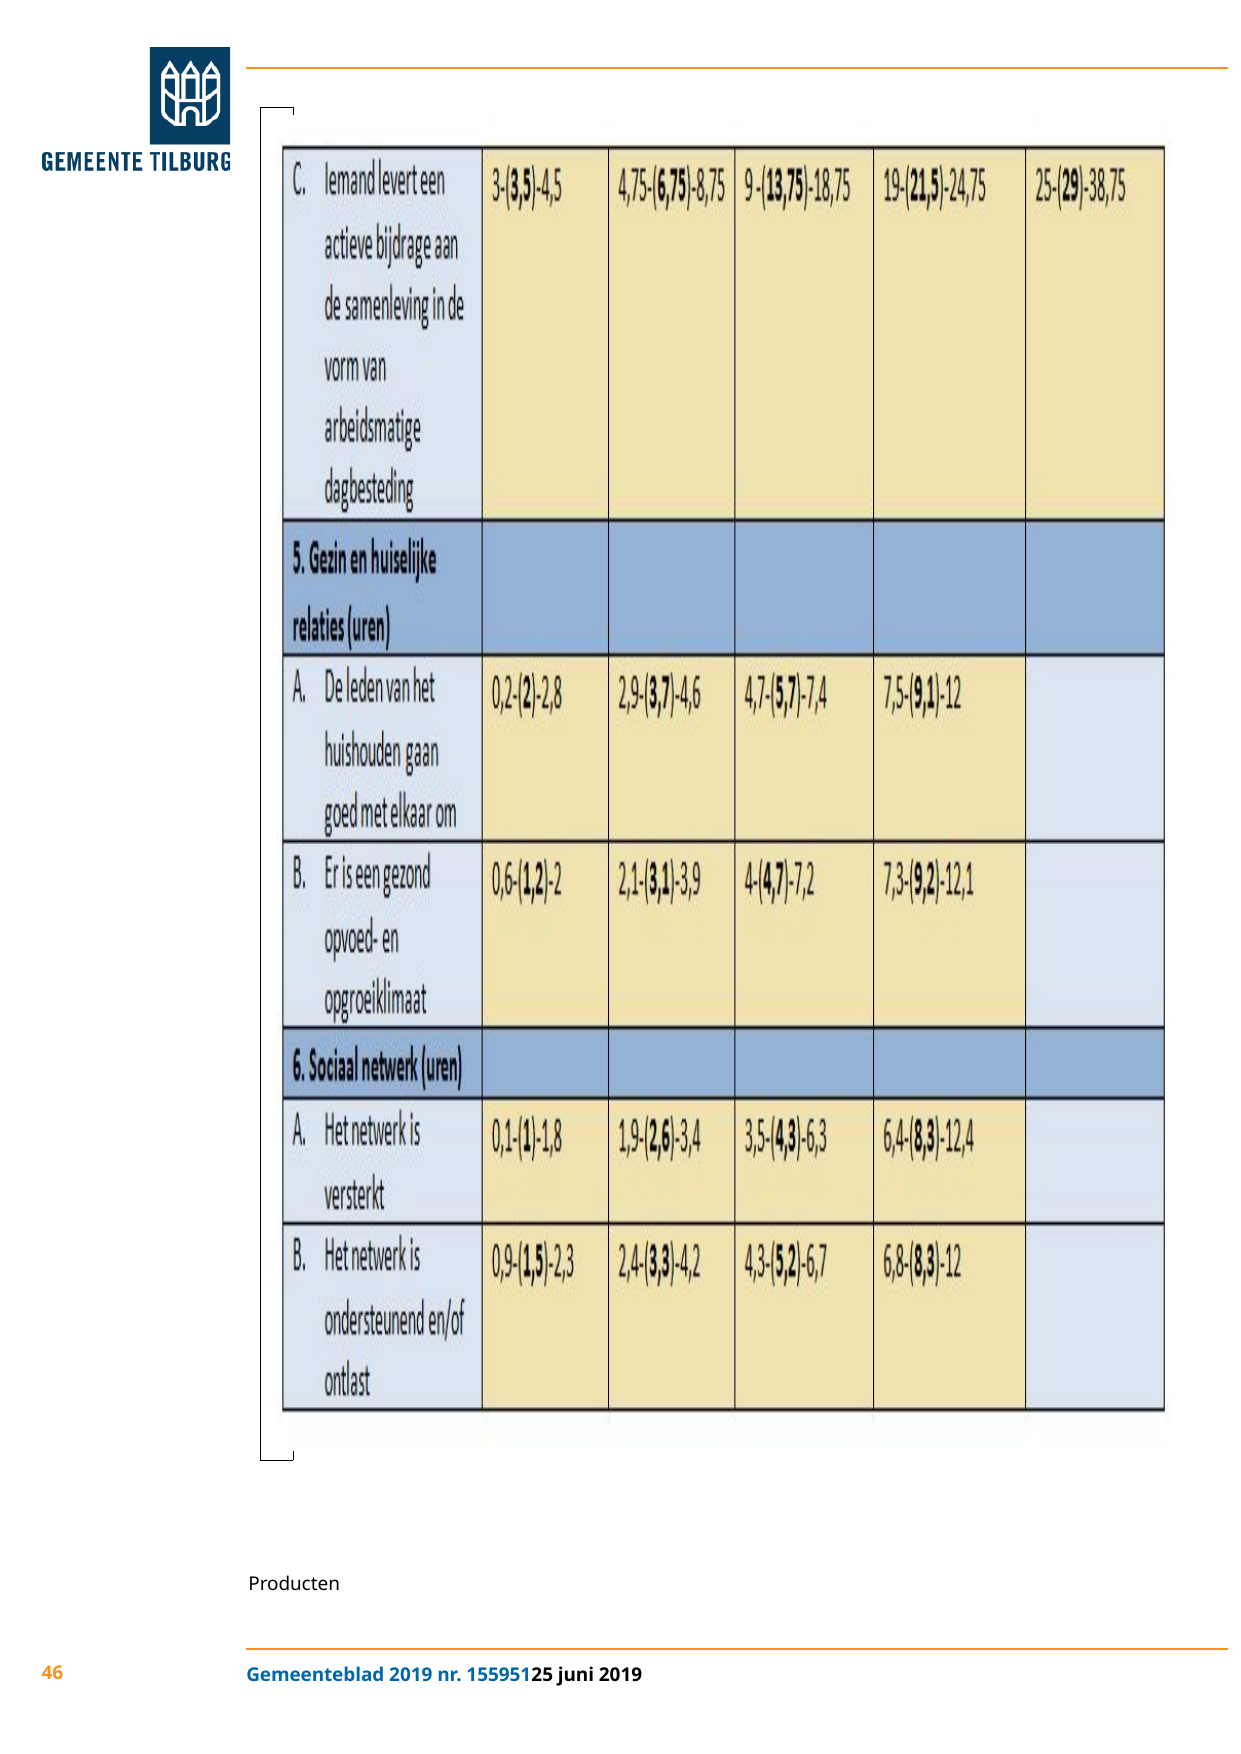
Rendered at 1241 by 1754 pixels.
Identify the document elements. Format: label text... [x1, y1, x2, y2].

picture [41, 47, 231, 172]
table_header Producten [248, 1570, 857, 1596]
table_header [857, 1570, 1152, 1596]
picture [268, 115, 1173, 1451]
